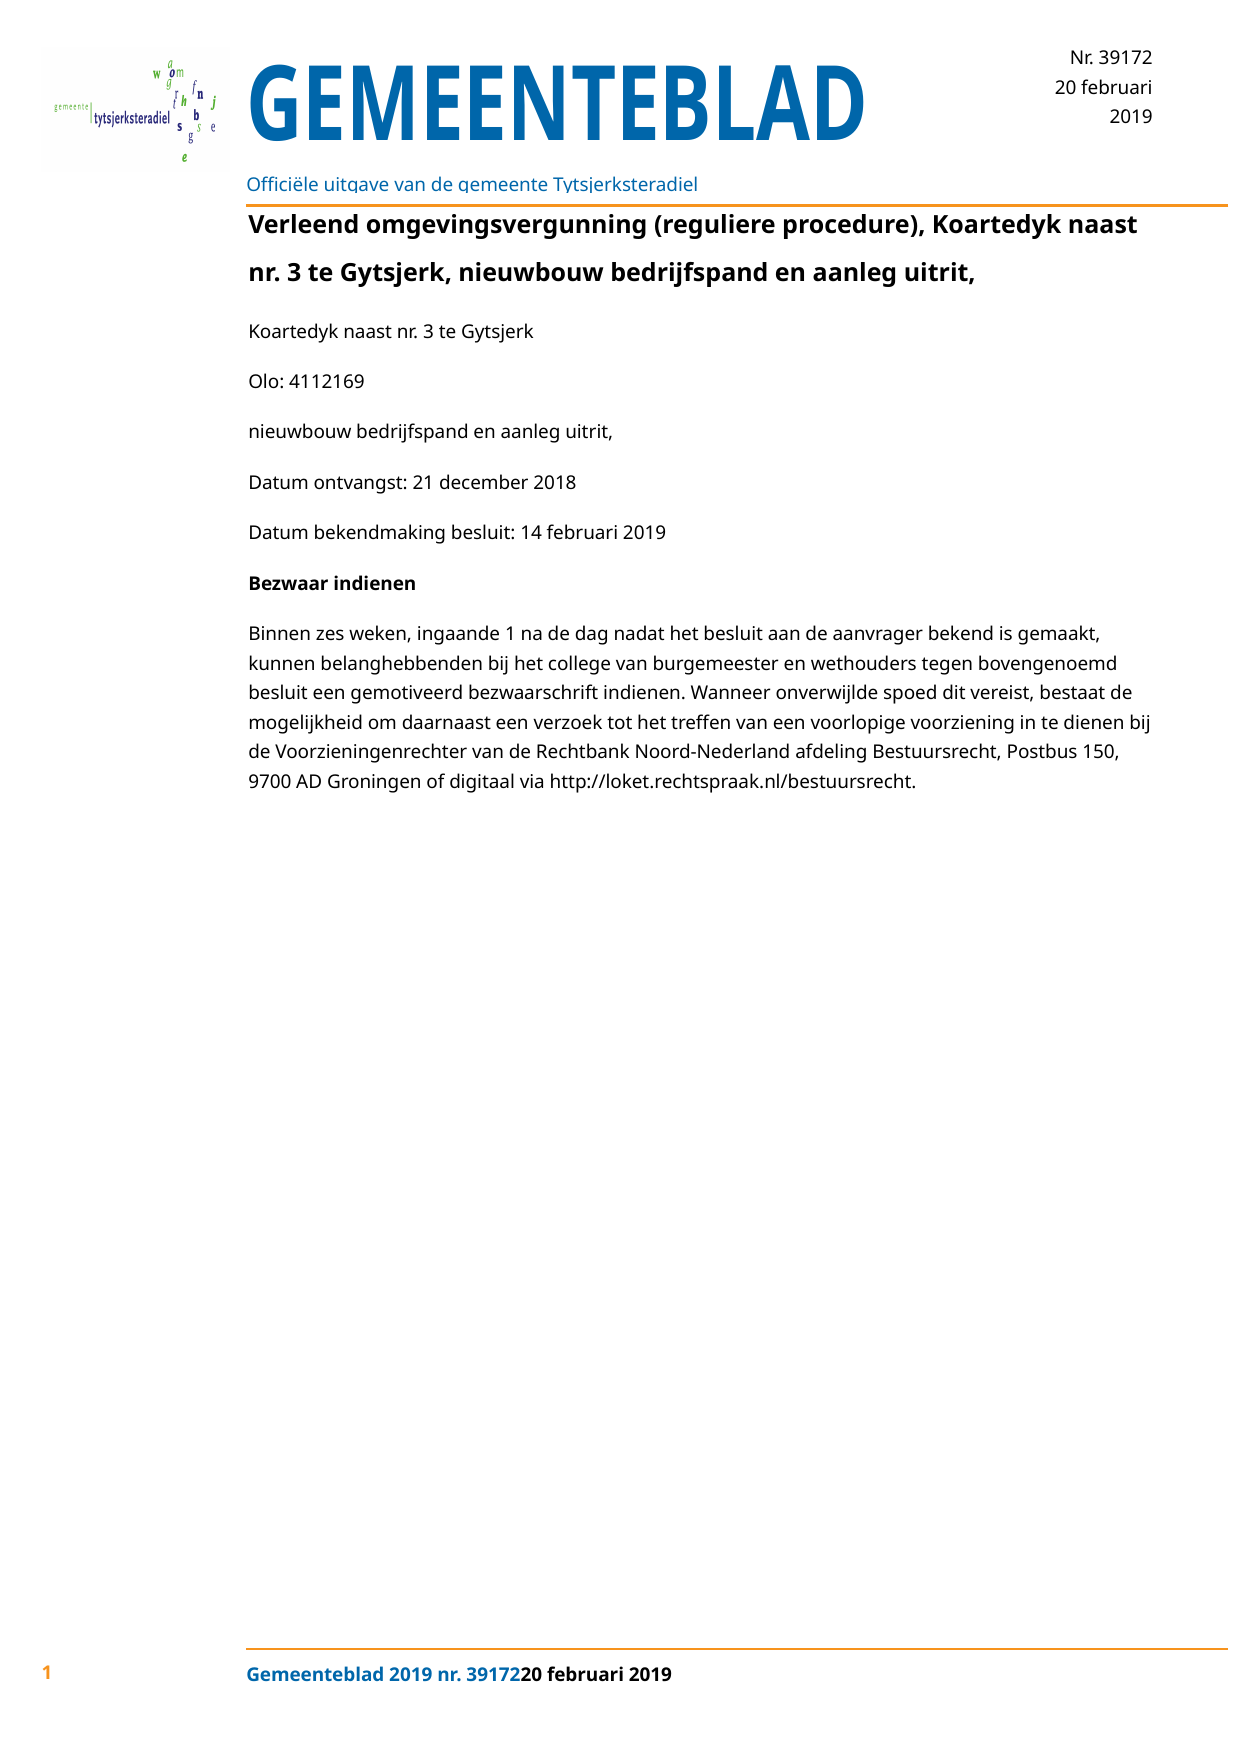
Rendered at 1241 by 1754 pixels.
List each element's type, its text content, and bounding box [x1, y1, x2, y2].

text nieuwbouw bedrijfspand en aanleg uitrit, [248, 419, 1152, 444]
picture [41, 47, 231, 172]
text Bezwaar indienen [248, 570, 1152, 596]
text Olo: 4112169 [248, 368, 1152, 394]
text Datum ontvangst: 21 december 2018 [248, 469, 1152, 495]
text Koartedyk naast nr. 3 te Gytsjerk [248, 318, 1152, 344]
text Verleend omgevingsvergunning (reguliere procedure), Koartedyk naast nr. 3 te Gytsjerk, nieuwbouw bedrijfspand en aanleg uitrit, [248, 207, 1152, 288]
text Binnen zes weken, ingaande 1 na de dag nadat het besluit aan de aanvrager bekend is gemaakt, kunnen belanghebbenden bij het college van burgemeester en wethouders tegen bovengenoemd besluit een gemotiveerd bezwaarschrift indienen. Wanneer onverwijlde spoed dit vereist, bestaat de mogelijkheid om daarnaast een verzoek tot het treffen van een voorlopige voorziening in te dienen bij de Voorzieningenrechter van de Rechtbank Noord-Nederland afdeling Bestuursrecht, Postbus 150, 9700 AD Groningen of digitaal via http://loket.rechtspraak.nl/bestuursrecht. [248, 620, 1152, 794]
text Datum bekendmaking besluit: 14 februari 2019 [248, 519, 1152, 545]
